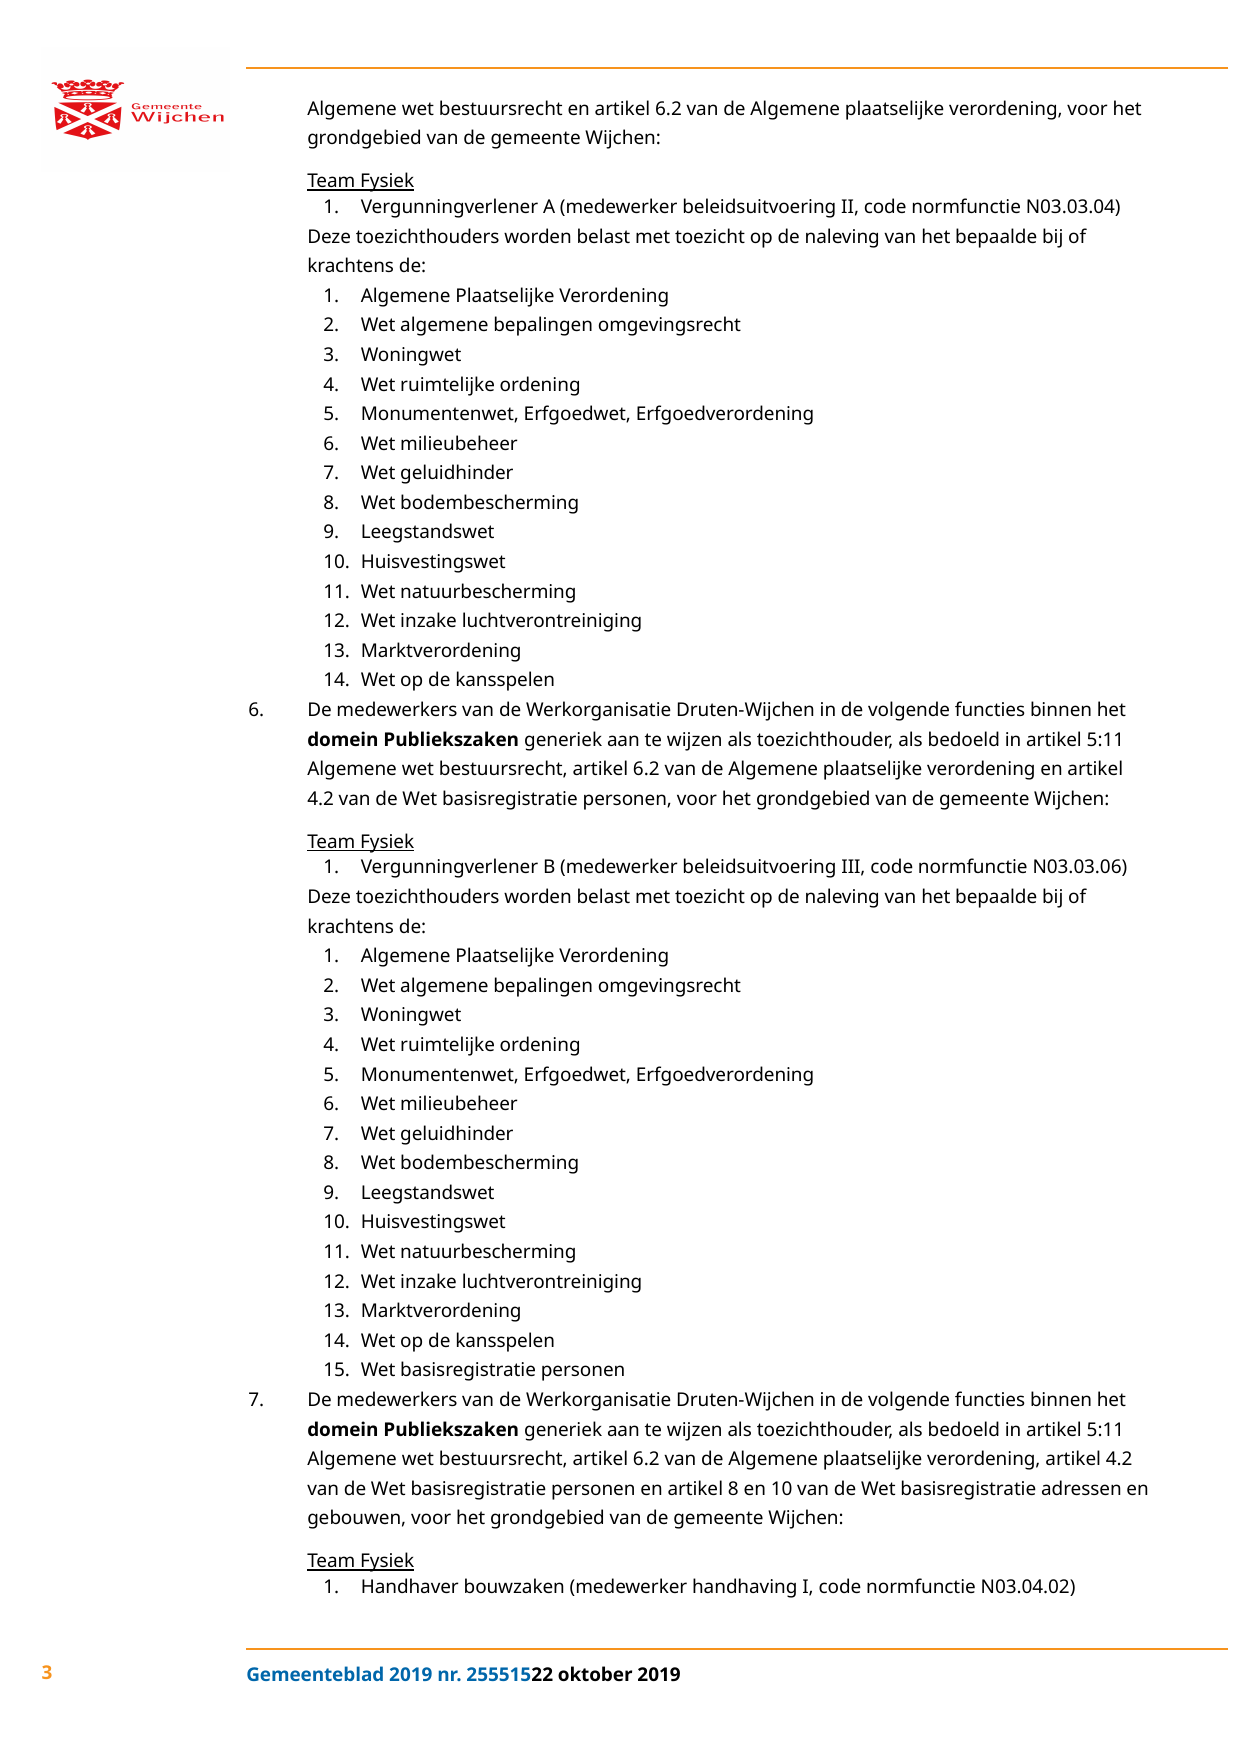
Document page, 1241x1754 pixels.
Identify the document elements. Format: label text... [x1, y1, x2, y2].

list Huisvestingswet [323, 548, 1152, 574]
list Marktverordening [323, 637, 1152, 663]
picture [41, 47, 231, 172]
list Wet natuurbescherming [323, 578, 1152, 603]
list Team Fysiek [248, 828, 1152, 854]
list Wet basisregistratie personen [323, 1357, 1152, 1382]
list Wet geluidhinder [323, 459, 1152, 485]
list Wet op de kansspelen [323, 667, 1152, 692]
list Wet ruimtelijke ordening [323, 371, 1152, 396]
list Wet inzake luchtverontreiniging [323, 607, 1152, 633]
list Wet milieubeheer [323, 1090, 1152, 1116]
list Algemene wet bestuursrecht en artikel 6.2 van de Algemene plaatselijke verordening, voor het grondgebied van de gemeente Wijchen: [248, 95, 1152, 150]
list Monumentenwet, Erfgoedwet, Erfgoedverordening [323, 400, 1152, 426]
list Team Fysiek [248, 1548, 1152, 1573]
list Woningwet [323, 1002, 1152, 1027]
list Vergunningverlener B (medewerker beleidsuitvoering III, code normfunctie N03.03.06) [323, 854, 1152, 879]
list Team Fysiek [248, 167, 1152, 193]
list Woningwet [323, 341, 1152, 367]
list Deze toezichthouders worden belast met toezicht op de naleving van het bepaalde bij of krachtens de: [248, 223, 1152, 278]
list Wet bodembescherming [323, 1149, 1152, 1175]
list Wet milieubeheer [323, 430, 1152, 456]
list Deze toezichthouders worden belast met toezicht op de naleving van het bepaalde bij of krachtens de: [248, 883, 1152, 939]
list Leegstandswet [323, 1179, 1152, 1205]
list Wet op de kansspelen [323, 1327, 1152, 1353]
list Wet geluidhinder [323, 1120, 1152, 1146]
list Vergunningverlener A (medewerker beleidsuitvoering II, code normfunctie N03.03.04) [323, 193, 1152, 219]
list Wet natuurbescherming [323, 1238, 1152, 1264]
list Wet inzake luchtverontreiniging [323, 1268, 1152, 1294]
list De medewerkers van de Werkorganisatie Druten-Wijchen in de volgende functies binnen het domein Publiekszaken generiek aan te wijzen als toezichthouder, als bedoeld in artikel 5:11 Algemene wet bestuursrecht, artikel 6.2 van de Algemene plaatselijke verordening, artikel 4.2 van de Wet basisregistratie personen en artikel 8 en 10 van de Wet basisregistratie adressen en gebouwen, voor het grondgebied van de gemeente Wijchen: [248, 1386, 1152, 1530]
list Wet ruimtelijke ordening [323, 1031, 1152, 1057]
list Algemene Plaatselijke Verordening [323, 282, 1152, 308]
list Monumentenwet, Erfgoedwet, Erfgoedverordening [323, 1061, 1152, 1087]
list Handhaver bouwzaken (medewerker handhaving I, code normfunctie N03.04.02) [323, 1573, 1152, 1599]
list Wet bodembescherming [323, 489, 1152, 515]
list Algemene Plaatselijke Verordening [323, 942, 1152, 968]
list Marktverordening [323, 1297, 1152, 1323]
list Wet algemene bepalingen omgevingsrecht [323, 312, 1152, 337]
list Huisvestingswet [323, 1209, 1152, 1234]
list Wet algemene bepalingen omgevingsrecht [323, 972, 1152, 998]
list De medewerkers van de Werkorganisatie Druten-Wijchen in de volgende functies binnen het domein Publiekszaken generiek aan te wijzen als toezichthouder, als bedoeld in artikel 5:11 Algemene wet bestuursrecht, artikel 6.2 van de Algemene plaatselijke verordening en artikel 4.2 van de Wet basisregistratie personen, voor het grondgebied van de gemeente Wijchen: [248, 696, 1152, 811]
list Leegstandswet [323, 519, 1152, 544]
